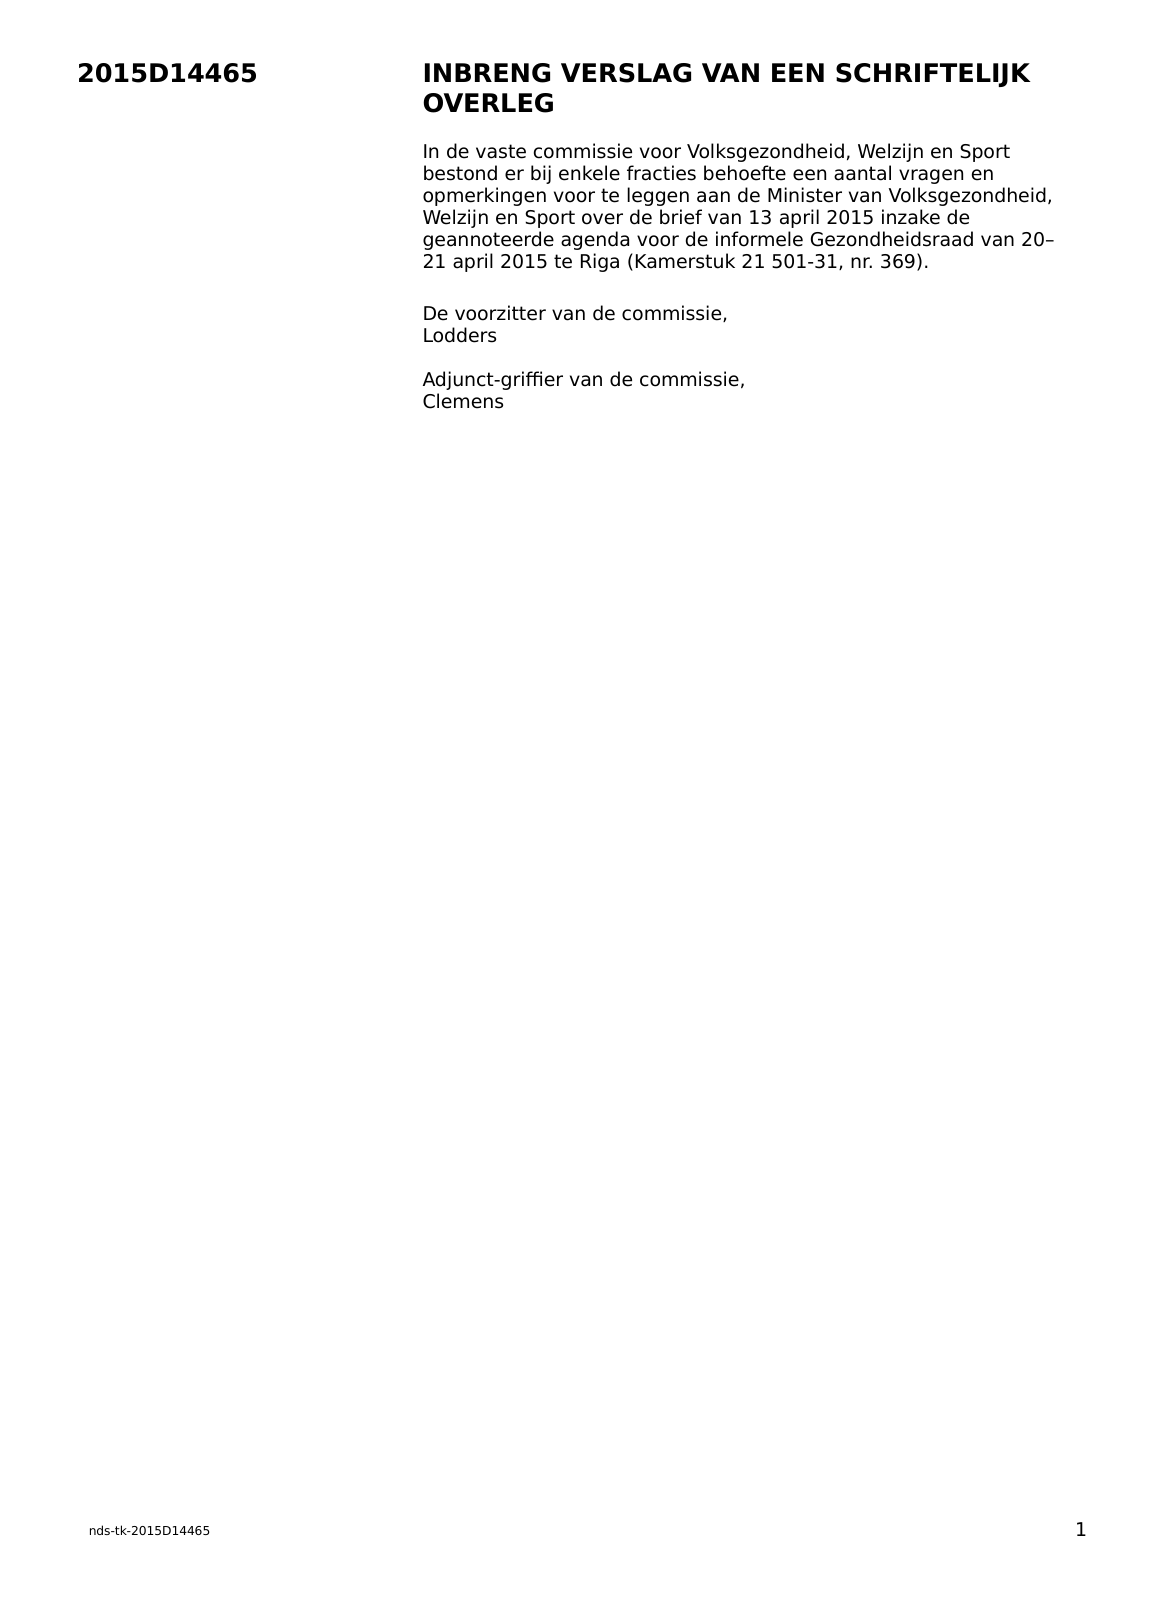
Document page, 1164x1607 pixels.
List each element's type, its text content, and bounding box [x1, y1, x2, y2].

text nds-tk-2015D14465 [88, 1524, 323, 1538]
text Adjunct-griffier van de commissie, Clemens [422, 369, 1087, 413]
text De voorzitter van de commissie, Lodders [422, 302, 1087, 346]
text 2015D14465 INBRENG VERSLAG VAN EEN SCHRIFTELIJK OVERLEG [77, 59, 1087, 118]
text In de vaste commissie voor Volksgezondheid, Welzijn en Sport bestond er bij enkele fracties behoefte een aantal vragen en opmerkingen voor te leggen aan de Minister van Volksgezondheid, Welzijn en Sport over de brief van 13 april 2015 inzake de geannoteerde agenda voor de informele Gezondheidsraad van 20–21 april 2015 te Riga (Kamerstuk 21 501-31, nr. 369). [422, 141, 1087, 272]
